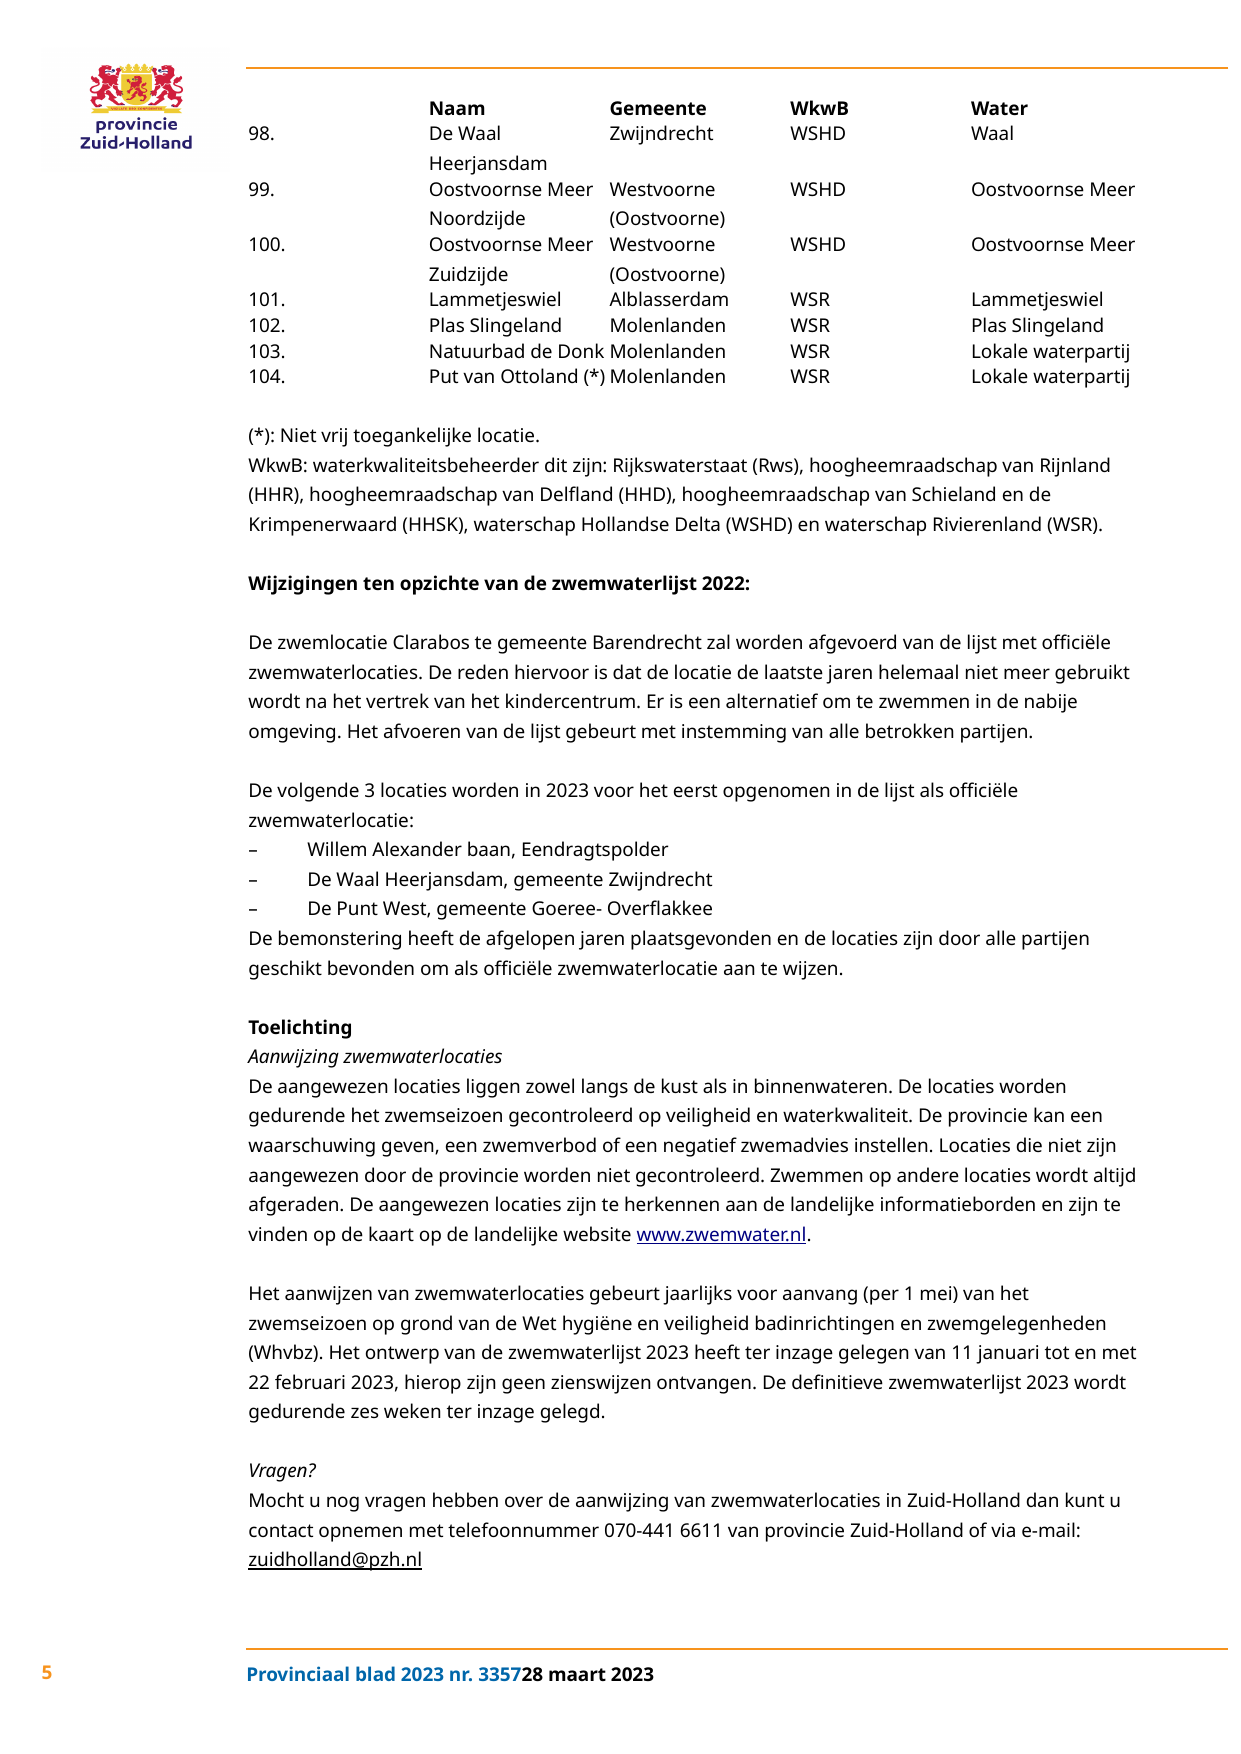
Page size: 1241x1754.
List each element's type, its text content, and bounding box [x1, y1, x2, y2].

text Vragen? [248, 1458, 1152, 1483]
table_cell Westvoorne (Oostvoorne) [609, 231, 790, 286]
table_cell Molenlanden [609, 364, 790, 389]
text Het aanwijzen van zwemwaterlocaties gebeurt jaarlijks voor aanvang (per 1 mei) van het zwemseizoen op grond van de Wet hygiëne en veiligheid badinrichtingen en zwemgelegenheden (Whvbz). Het ontwerp van de zwemwaterlijst 2023 heeft ter inzage gelegen van 11 januari tot en met 22 februari 2023, hierop zijn geen zienswijzen ontvangen. De definitieve zwemwaterlijst 2023 wordt gedurende zes weken ter inzage gelegd. [248, 1280, 1152, 1424]
table_header WkwB [790, 95, 971, 121]
text (*): Niet vrij toegankelijke locatie. [248, 422, 1152, 448]
text De bemonstering heeft de afgelopen jaren plaatsgevonden en de locaties zijn door alle partijen geschikt bevonden om als officiële zwemwaterlocatie aan te wijzen. [248, 925, 1152, 980]
table_cell WSR [790, 364, 971, 389]
table_cell Oostvoornse Meer [971, 231, 1152, 286]
table_cell 103. [248, 338, 429, 364]
text Wijzigingen ten opzichte van de zwemwaterlijst 2022: [248, 570, 1152, 596]
text De volgende 3 locaties worden in 2023 voor het eerst opgenomen in de lijst als officiële zwemwaterlocatie: [248, 777, 1152, 832]
table_cell Oostvoornse Meer [971, 176, 1152, 231]
table_cell Oostvoornse Meer Noordzijde [429, 176, 609, 231]
table_header Water [971, 95, 1152, 121]
table_header Gemeente [609, 95, 790, 121]
table_cell Oostvoornse Meer Zuidzijde [429, 231, 609, 286]
table_cell Plas Slingeland [429, 312, 609, 338]
text Mocht u nog vragen hebben over de aanwijzing van zwemwaterlocaties in Zuid-Holland dan kunt u contact opnemen met telefoonnummer 070-441 6611 van provincie Zuid-Holland of via e-mail: zuidholland@pzh.nl [248, 1487, 1152, 1572]
text Aanwijzing zwemwaterlocaties [248, 1043, 1152, 1069]
list De Punt West, gemeente Goeree- Overflakkee [248, 896, 1152, 921]
table_cell WSR [790, 338, 971, 364]
table_cell Zwijndrecht [609, 121, 790, 176]
list Willem Alexander baan, Eendragtspolder [248, 836, 1152, 862]
table_cell 102. [248, 312, 429, 338]
text De zwemlocatie Clarabos te gemeente Barendrecht zal worden afgevoerd van de lijst met officiële zwemwaterlocaties. De reden hiervoor is dat de locatie de laatste jaren helemaal niet meer gebruikt wordt na het vertrek van het kindercentrum. Er is een alternatief om te zwemmen in de nabije omgeving. Het afvoeren van de lijst gebeurt met instemming van alle betrokken partijen. [248, 629, 1152, 744]
table_cell Alblasserdam [609, 286, 790, 312]
table_header [248, 95, 429, 121]
table_cell Lammetjeswiel [429, 286, 609, 312]
table_cell WSR [790, 286, 971, 312]
table_cell Molenlanden [609, 312, 790, 338]
table_cell WSHD [790, 121, 971, 176]
table_cell Lokale waterpartij [971, 364, 1152, 389]
list De Waal Heerjansdam, gemeente Zwijndrecht [248, 866, 1152, 892]
table_header Naam [429, 95, 609, 121]
picture [41, 47, 231, 172]
table_cell WSHD [790, 176, 971, 231]
table_cell De Waal Heerjansdam [429, 121, 609, 176]
table_cell Plas Slingeland [971, 312, 1152, 338]
table_cell 104. [248, 364, 429, 389]
table_cell Waal [971, 121, 1152, 176]
text Toelichting [248, 1014, 1152, 1039]
table_cell WSHD [790, 231, 971, 286]
table_cell Put van Ottoland (*) [429, 364, 609, 389]
table_cell 99. [248, 176, 429, 231]
table_cell Westvoorne (Oostvoorne) [609, 176, 790, 231]
text WkwB: waterkwaliteitsbeheerder dit zijn: Rijkswaterstaat (Rws), hoogheemraadschap van Rijnland (HHR), hoogheemraadschap van Delfland (HHD), hoogheemraadschap van Schieland en de Krimpenerwaard (HHSK), waterschap Hollandse Delta (WSHD) en waterschap Rivierenland (WSR). [248, 452, 1152, 537]
table_cell WSR [790, 312, 971, 338]
table_cell 101. [248, 286, 429, 312]
text De aangewezen locaties liggen zowel langs de kust als in binnenwateren. De locaties worden gedurende het zwemseizoen gecontroleerd op veiligheid en waterkwaliteit. De provincie kan een waarschuwing geven, een zwemverbod of een negatief zwemadvies instellen. Locaties die niet zijn aangewezen door de provincie worden niet gecontroleerd. Zwemmen op andere locaties wordt altijd afgeraden. De aangewezen locaties zijn te herkennen aan de landelijke informatieborden en zijn te vinden op de kaart op de landelijke website www.zwemwater.nl. [248, 1073, 1152, 1247]
table_cell Molenlanden [609, 338, 790, 364]
table_cell Natuurbad de Donk [429, 338, 609, 364]
table_cell 98. [248, 121, 429, 176]
table_cell 100. [248, 231, 429, 286]
table_cell Lammetjeswiel [971, 286, 1152, 312]
table_cell Lokale waterpartij [971, 338, 1152, 364]
